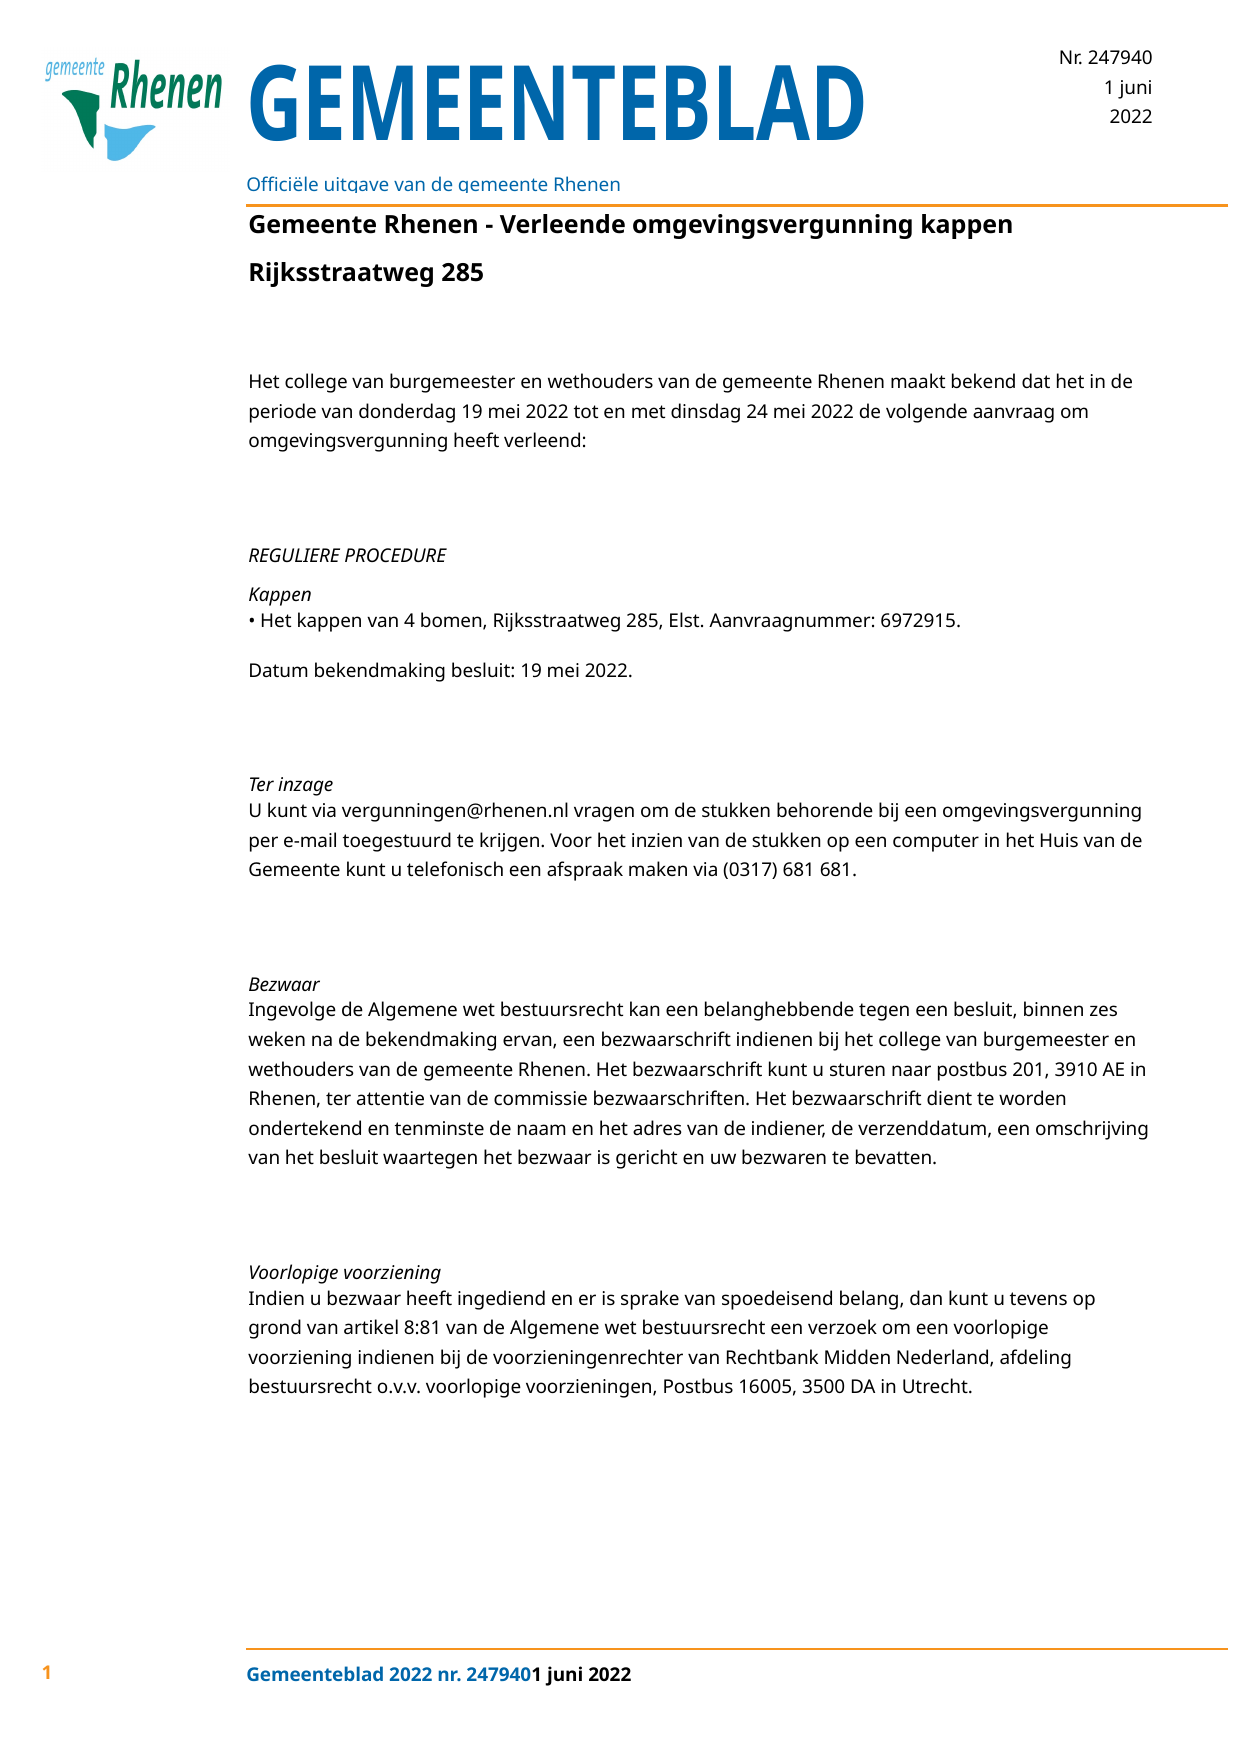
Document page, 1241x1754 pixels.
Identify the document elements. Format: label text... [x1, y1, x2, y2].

text REGULIERE PROCEDURE [248, 542, 1152, 568]
text Ingevolge de Algemene wet bestuursrecht kan een belanghebbende tegen een besluit, binnen zes weken na de bekendmaking ervan, een bezwaarschrift indienen bij het college van burgemeester en wethouders van de gemeente Rhenen. Het bezwaarschrift kunt u sturen naar postbus 201, 3910 AE in Rhenen, ter attentie van de commissie bezwaarschriften. Het bezwaarschrift dient te worden ondertekend en tenminste de naam en het adres van de indiener, de verzenddatum, een omschrijving van het besluit waartegen het bezwaar is gericht en uw bezwaren te bevatten. [248, 997, 1152, 1170]
text Kappen [248, 581, 1152, 607]
text • Het kappen van 4 bomen, Rijksstraatweg 285, Elst. Aanvraagnummer: 6972915. [248, 607, 1152, 633]
text Datum bekendmaking besluit: 19 mei 2022. [248, 657, 1152, 683]
text Ter inzage [248, 772, 1152, 797]
text Bezwaar [248, 971, 1152, 997]
text Indien u bezwaar heeft ingediend en er is sprake van spoedeisend belang, dan kunt u tevens op grond van artikel 8:81 van de Algemene wet bestuursrecht een verzoek om een voorlopige voorziening indienen bij de voorzieningenrechter van Rechtbank Midden Nederland, afdeling bestuursrecht o.v.v. voorlopige voorzieningen, Postbus 16005, 3500 DA in Utrecht. [248, 1285, 1152, 1399]
text U kunt via vergunningen@rhenen.nl vragen om de stukken behorende bij een omgevingsvergunning per e-mail toegestuurd te krijgen. Voor het inzien van de stukken op een computer in het Huis van de Gemeente kunt u telefonisch een afspraak maken via (0317) 681 681. [248, 797, 1152, 882]
text Gemeente Rhenen - Verleende omgevingsvergunning kappen Rijksstraatweg 285 [248, 207, 1152, 288]
picture [41, 47, 231, 172]
text Voorlopige voorziening [248, 1259, 1152, 1285]
text Het college van burgemeester en wethouders van de gemeente Rhenen maakt bekend dat het in de periode van donderdag 19 mei 2022 tot en met dinsdag 24 mei 2022 de volgende aanvraag om omgevingsvergunning heeft verleend: [248, 368, 1152, 453]
